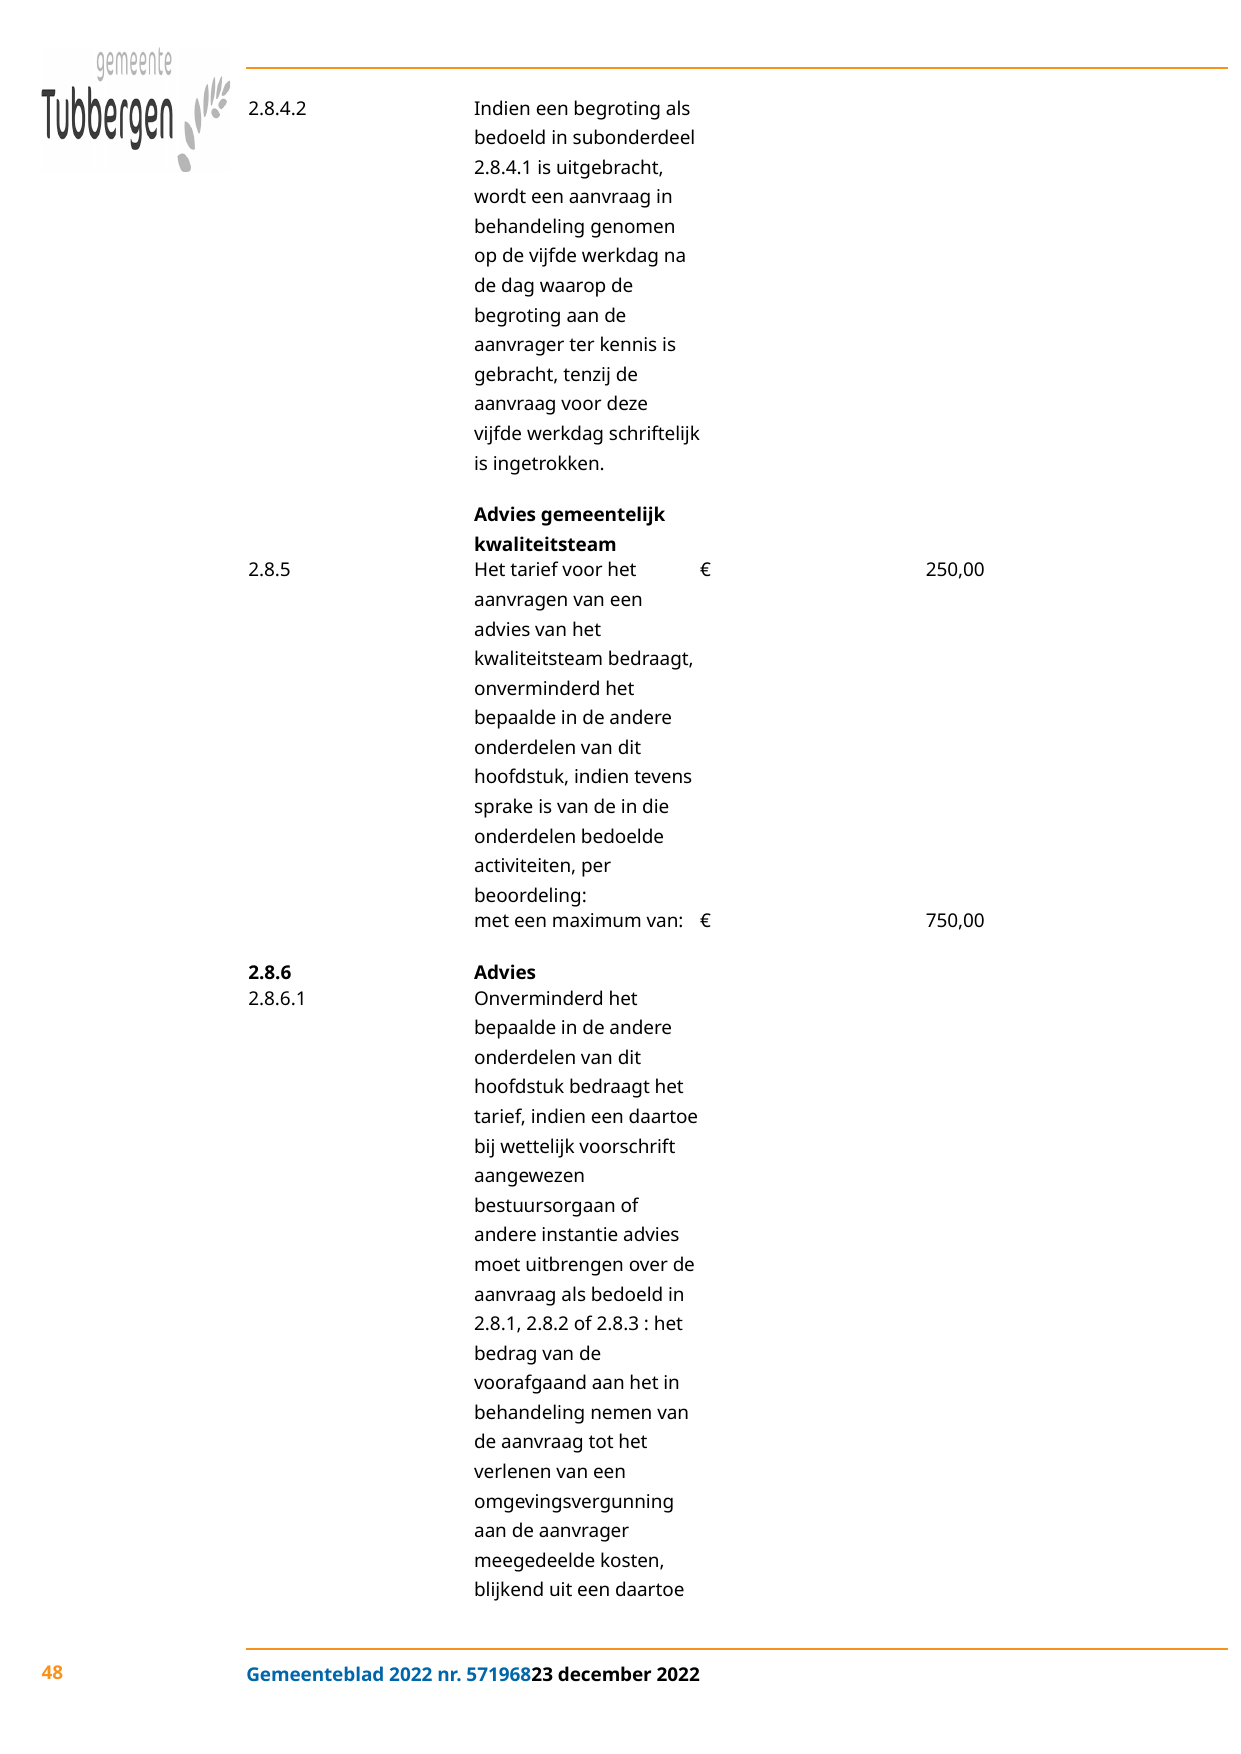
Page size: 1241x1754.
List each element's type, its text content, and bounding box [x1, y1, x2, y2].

picture [41, 47, 231, 172]
table_cell [700, 959, 926, 985]
table_cell [700, 985, 926, 1602]
table_cell Onverminderd het bepaalde in de andere onderdelen van dit hoofdstuk bedraagt het tarief, indien een daartoe bij wettelijk voorschrift aangewezen bestuursorgaan of andere instantie advies moet uitbrengen over de aanvraag als bedoeld in 2.8.1, 2.8.2 of 2.8.3 : het bedrag van de voorafgaand aan het in behandeling nemen van de aanvraag tot het verlenen van een omgevingsvergunning aan de aanvrager meegedeelde kosten, blijkend uit een daartoe [474, 985, 700, 1602]
table_cell 2.8.4.2 [248, 95, 474, 476]
table_cell Het tarief voor het aanvragen van een advies van het kwaliteitsteam bedraagt, onverminderd het bepaalde in de andere onderdelen van dit hoofdstuk, indien tevens sprake is van de in die onderdelen bedoelde activiteiten, per beoordeling: [474, 557, 700, 908]
table_cell [700, 476, 926, 501]
table_cell [248, 476, 474, 501]
table_cell [700, 934, 926, 959]
table_cell [474, 476, 700, 501]
table_cell [926, 476, 1152, 501]
table_cell [926, 985, 1152, 1602]
table_cell [926, 959, 1152, 985]
table_cell [926, 501, 1152, 557]
table_cell [248, 934, 474, 959]
table_cell € [700, 908, 926, 933]
table_cell [700, 501, 926, 557]
table_cell Indien een begroting als bedoeld in subonderdeel 2.8.4.1 is uitgebracht, wordt een aanvraag in behandeling genomen op de vijfde werkdag na de dag waarop de begroting aan de aanvrager ter kennis is gebracht, tenzij de aanvraag voor deze vijfde werkdag schriftelijk is ingetrokken. [474, 95, 700, 476]
table_cell [248, 908, 474, 933]
table_cell [474, 934, 700, 959]
table_cell [926, 934, 1152, 959]
table_cell Advies [474, 959, 700, 985]
table_cell [926, 95, 1152, 476]
table_cell [700, 95, 926, 476]
table_cell 250,00 [926, 557, 1152, 908]
table_cell 2.8.6 [248, 959, 474, 985]
table_cell 2.8.6.1 [248, 985, 474, 1602]
table_cell [248, 501, 474, 557]
table_cell 750,00 [926, 908, 1152, 933]
table_cell € [700, 557, 926, 908]
table_cell Advies gemeentelijk kwaliteitsteam [474, 501, 700, 557]
table_cell 2.8.5 [248, 557, 474, 908]
table_cell met een maximum van: [474, 908, 700, 933]
